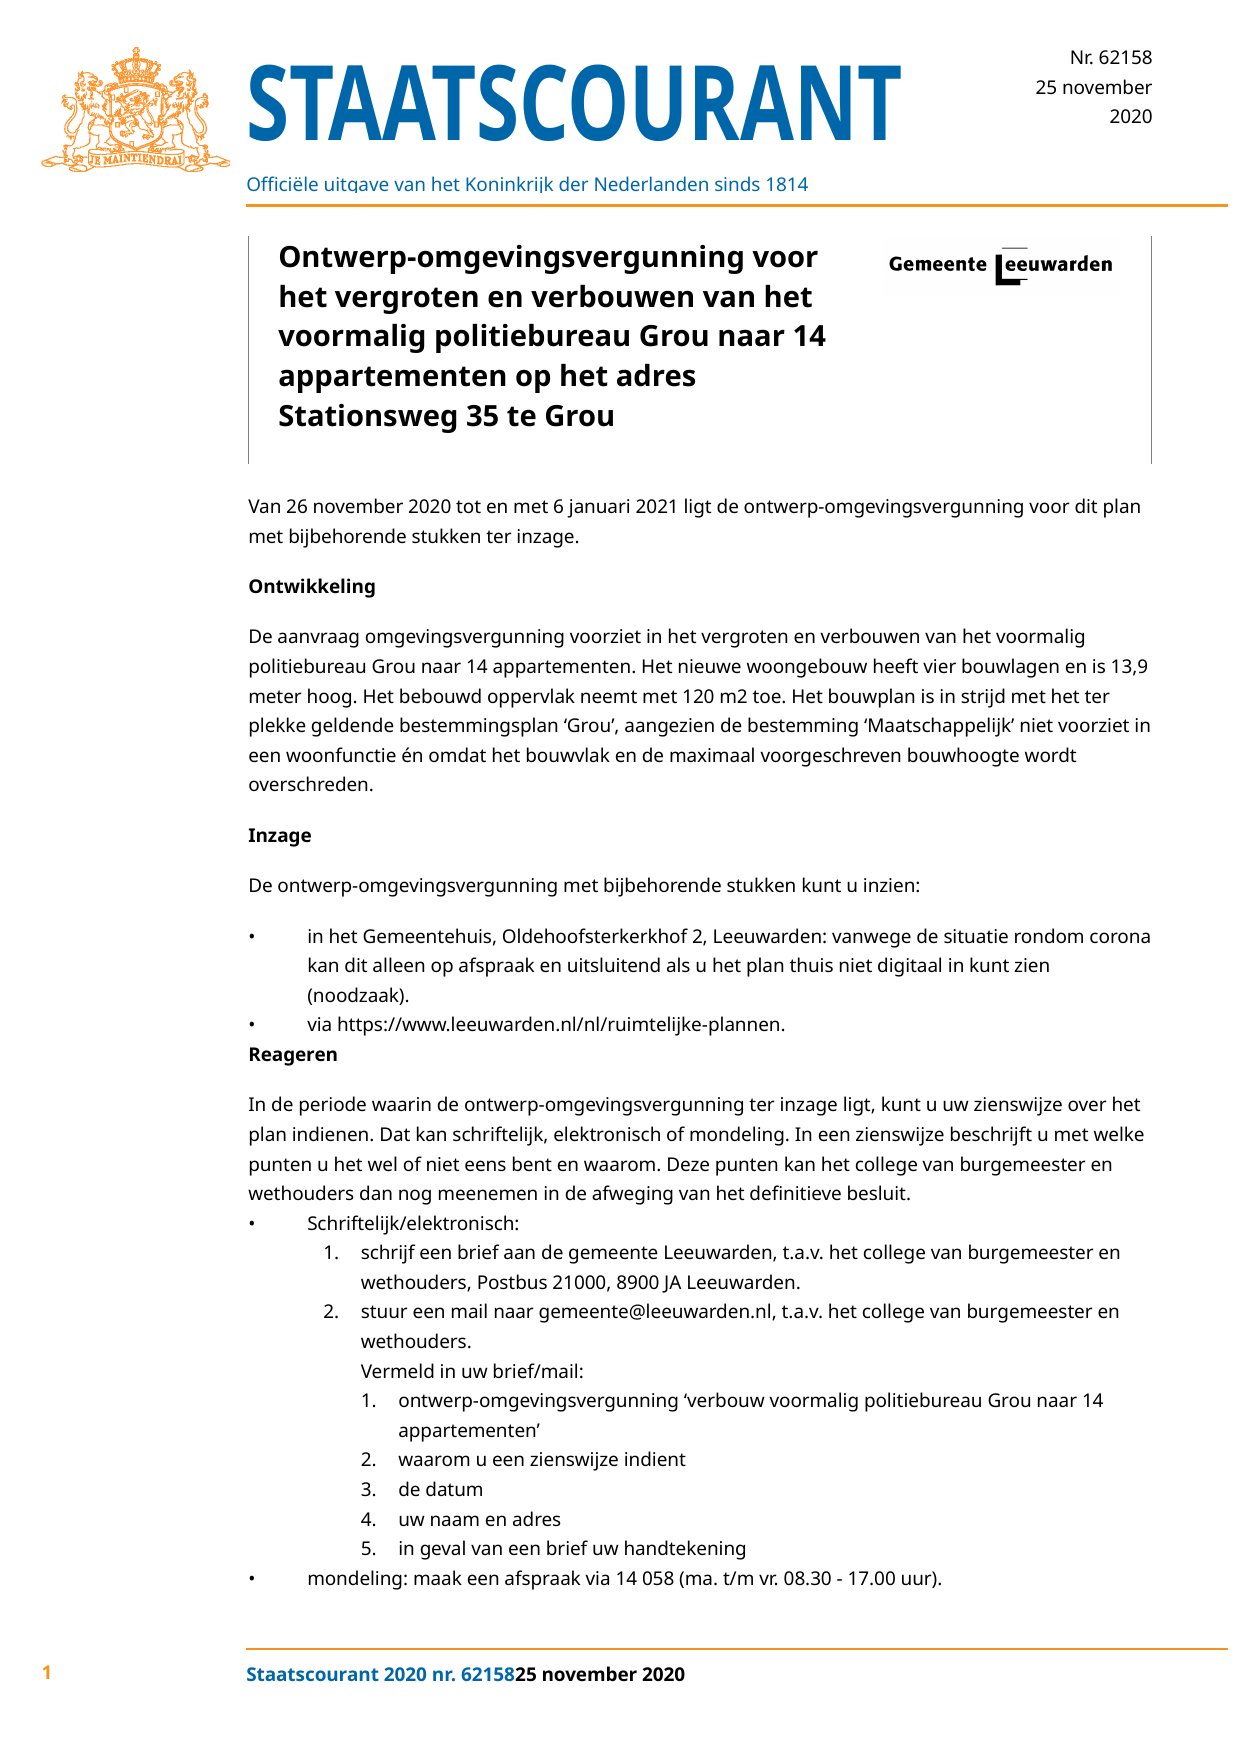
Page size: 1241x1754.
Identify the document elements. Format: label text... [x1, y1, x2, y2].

list schrijf een brief aan de gemeente Leeuwarden, t.a.v. het college van burgemeester en wethouders, Postbus 21000, 8900 JA Leeuwarden. [323, 1239, 1152, 1295]
list de datum [361, 1476, 1152, 1502]
table_header Ontwerp-omgevingsvergunning voor het vergroten en verbouwen van het voormalig politiebureau Grou naar 14 appartementen op het adres Stationsweg 35 te Grou [249, 236, 850, 464]
list uw naam en adres [361, 1506, 1152, 1532]
list waarom u een zienswijze indient [361, 1447, 1152, 1472]
text In de periode waarin de ontwerp-omgevingsvergunning ter inzage ligt, kunt u uw zienswijze over het plan indienen. Dat kan schriftelijk, elektronisch of mondeling. In een zienswijze beschrijft u met welke punten u het wel of niet eens bent en waarom. Deze punten kan het college van burgemeester en wethouders dan nog meenemen in de afweging van het definitieve besluit. [248, 1092, 1152, 1206]
list Vermeld in uw brief/mail: [323, 1358, 1152, 1384]
list Schriftelijk/elektronisch: [248, 1210, 1152, 1236]
text De ontwerp-omgevingsvergunning met bijbehorende stukken kunt u inzien: [248, 872, 1152, 898]
list in het Gemeentehuis, Oldehoofsterkerkhof 2, Leeuwarden: vanwege de situatie rondom corona kan dit alleen op afspraak en uitsluitend als u het plan thuis niet digitaal in kunt zien (noodzaak). [248, 923, 1152, 1008]
text Van 26 november 2020 tot en met 6 januari 2021 ligt de ontwerp-omgevingsvergunning voor dit plan met bijbehorende stukken ter inzage. [248, 493, 1152, 549]
table_header [850, 236, 1151, 464]
text De aanvraag omgevingsvergunning voorziet in het vergroten en verbouwen van het voormalig politiebureau Grou naar 14 appartementen. Het nieuwe woongebouw heeft vier bouwlagen en is 13,9 meter hoog. Het bebouwd oppervlak neemt met 120 m2 toe. Het bouwplan is in strijd met het ter plekke geldende bestemmingsplan ‘Grou’, aangezien de bestemming ‘Maatschappelijk’ niet voorziet in een woonfunctie én omdat het bouwvlak en de maximaal voorgeschreven bouwhoogte wordt overschreden. [248, 624, 1152, 797]
list stuur een mail naar gemeente@leeuwarden.nl, t.a.v. het college van burgemeester en wethouders. [323, 1299, 1152, 1354]
list in geval van een brief uw handtekening [361, 1535, 1152, 1561]
text Inzage [248, 822, 1152, 848]
picture [882, 236, 1119, 297]
list ontwerp-omgevingsvergunning ‘verbouw voormalig politiebureau Grou naar 14 appartementen’ [361, 1387, 1152, 1443]
picture [41, 47, 231, 172]
text Ontwikkeling [248, 573, 1152, 599]
text Reageren [248, 1041, 1152, 1067]
list via https://www.leeuwarden.nl/nl/ruimtelijke-plannen. [248, 1012, 1152, 1037]
list mondeling: maak een afspraak via 14 058 (ma. t/m vr. 08.30 - 17.00 uur). [248, 1565, 1152, 1591]
